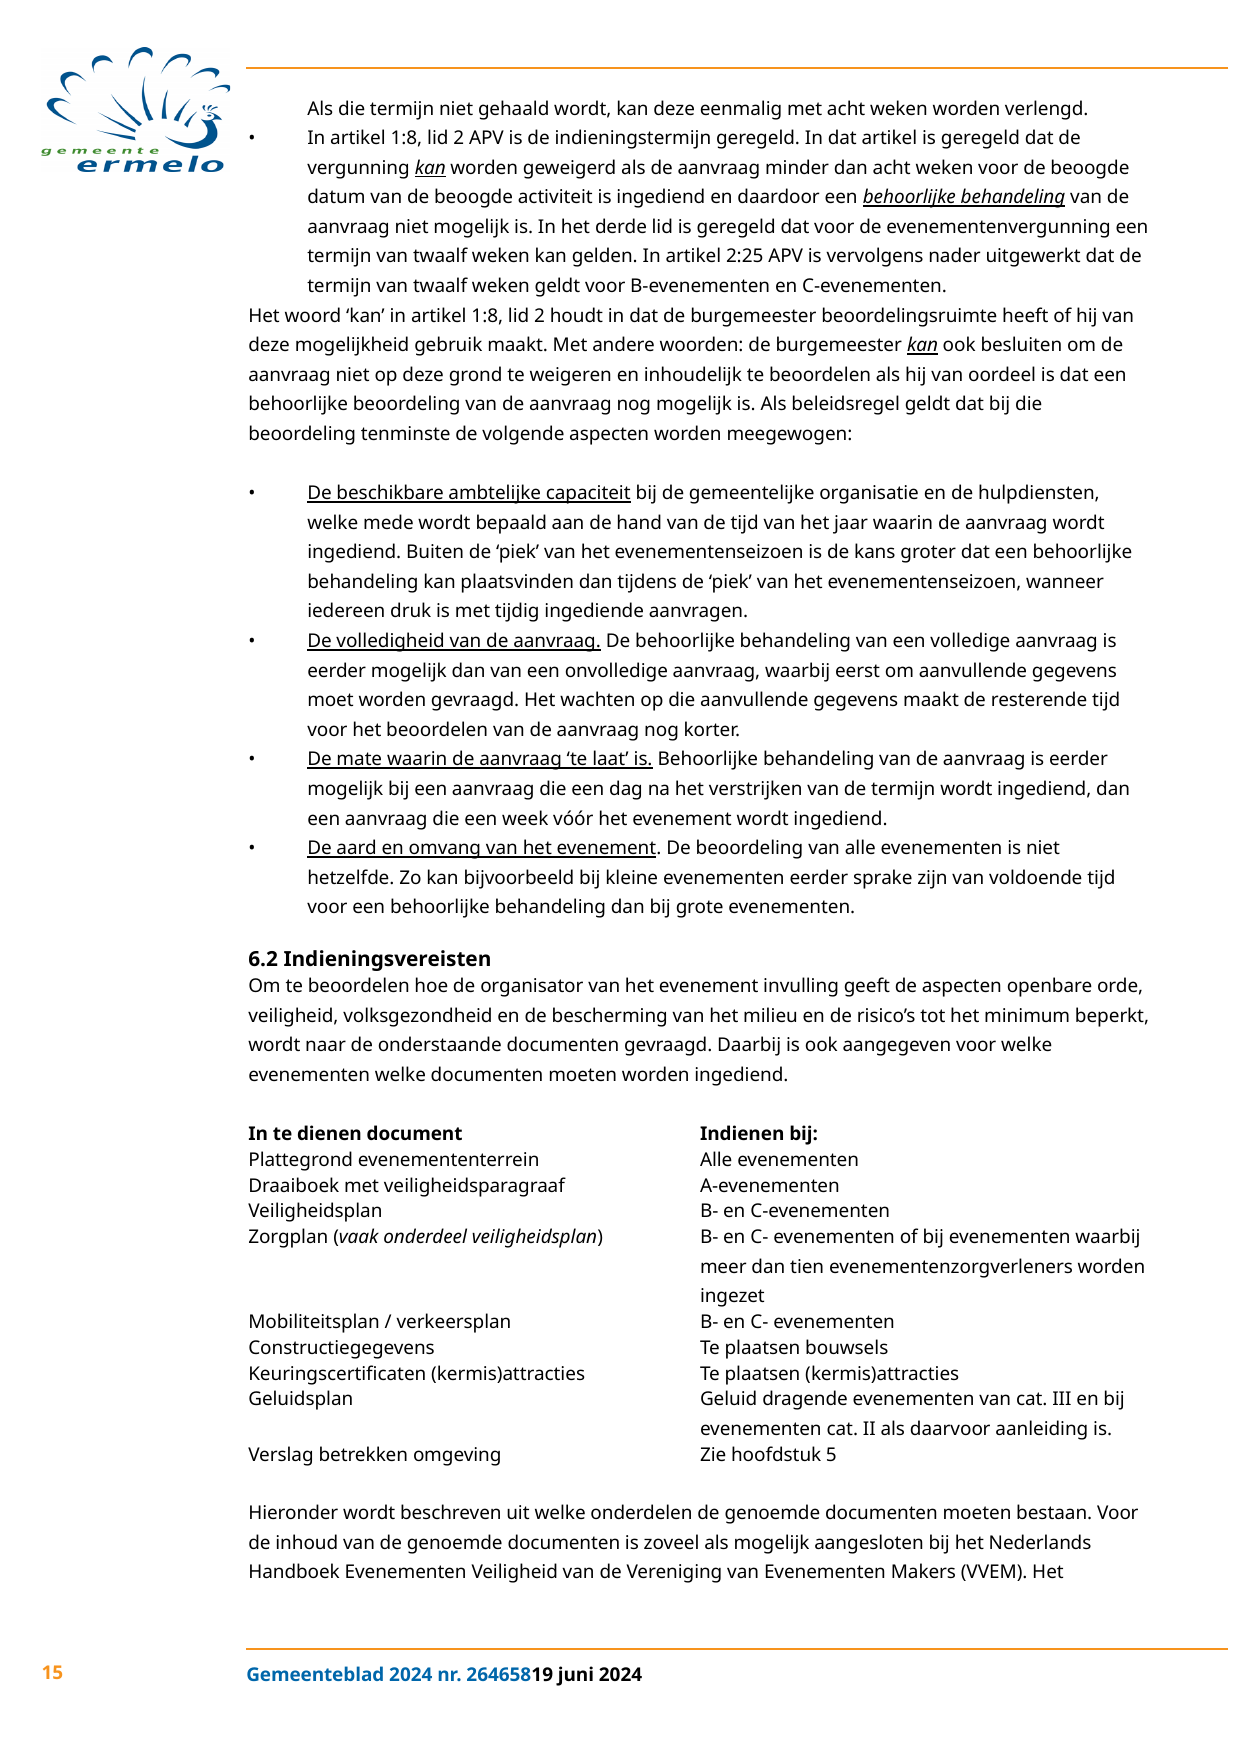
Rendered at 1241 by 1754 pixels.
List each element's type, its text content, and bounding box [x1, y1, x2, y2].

table_header In te dienen document [248, 1120, 700, 1146]
text Het woord ‘kan’ in artikel 1:8, lid 2 houdt in dat de burgemeester beoordelingsruimte heeft of hij van deze mogelijkheid gebruik maakt. Met andere woorden: de burgemeester kan ook besluiten om de aanvraag niet op deze grond te weigeren en inhoudelijk te beoordelen als hij van oordeel is dat een behoorlijke beoordeling van de aanvraag nog mogelijk is. Als beleidsregel geldt dat bij die beoordeling tenminste de volgende aspecten worden meegewogen: [248, 302, 1152, 446]
table_cell Draaiboek met veiligheidsparagraaf [248, 1172, 700, 1198]
table_cell Geluid dragende evenementen van cat. III en bij evenementen cat. II als daarvoor aanleiding is. [700, 1385, 1152, 1441]
list De aard en omvang van het evenement. De beoordeling van alle evenementen is niet hetzelfde. Zo kan bijvoorbeeld bij kleine evenementen eerder sprake zijn van voldoende tijd voor een behoorlijke behandeling dan bij grote evenementen. [248, 834, 1152, 919]
table_cell Zorgplan (vaak onderdeel veiligheidsplan) [248, 1223, 700, 1308]
table_cell Plattegrond evenemententerrein [248, 1146, 700, 1172]
list In artikel 1:8, lid 2 APV is de indieningstermijn geregeld. In dat artikel is geregeld dat de vergunning kan worden geweigerd als de aanvraag minder dan acht weken voor de beoogde datum van de beoogde activiteit is ingediend en daardoor een behoorlijke behandeling van de aanvraag niet mogelijk is. In het derde lid is geregeld dat voor de evenementenvergunning een termijn van twaalf weken kan gelden. In artikel 2:25 APV is vervolgens nader uitgewerkt dat de termijn van twaalf weken geldt voor B-evenementen en C-evenementen. [248, 124, 1152, 298]
table_cell Veiligheidsplan [248, 1198, 700, 1223]
table_cell Geluidsplan [248, 1385, 700, 1441]
picture [41, 47, 231, 172]
table_cell B- en C-evenementen [700, 1198, 1152, 1223]
table_header Indienen bij: [700, 1120, 1152, 1146]
text Hieronder wordt beschreven uit welke onderdelen de genoemde documenten moeten bestaan. Voor de inhoud van de genoemde documenten is zoveel als mogelijk aangesloten bij het Nederlands Handboek Evenementen Veiligheid van de Vereniging van Evenementen Makers (VVEM). Het [248, 1499, 1152, 1584]
table_cell Te plaatsen (kermis)attracties [700, 1360, 1152, 1385]
list De beschikbare ambtelijke capaciteit bij de gemeentelijke organisatie en de hulpdiensten, welke mede wordt bepaald aan de hand van de tijd van het jaar waarin de aanvraag wordt ingediend. Buiten de ‘piek’ van het evenementenseizoen is de kans groter dat een behoorlijke behandeling kan plaatsvinden dan tijdens de ‘piek’ van het evenementenseizoen, wanneer iedereen druk is met tijdig ingediende aanvragen. [248, 479, 1152, 623]
text 6.2 Indieningsvereisten [248, 944, 1152, 972]
table_cell Mobiliteitsplan / verkeersplan [248, 1308, 700, 1334]
list De mate waarin de aanvraag ‘te laat’ is. Behoorlijke behandeling van de aanvraag is eerder mogelijk bij een aanvraag die een dag na het verstrijken van de termijn wordt ingediend, dan een aanvraag die een week vóór het evenement wordt ingediend. [248, 746, 1152, 831]
table_cell Verslag betrekken omgeving [248, 1441, 700, 1466]
table_cell Zie hoofdstuk 5 [700, 1441, 1152, 1466]
table_cell Te plaatsen bouwsels [700, 1334, 1152, 1360]
list Als die termijn niet gehaald wordt, kan deze eenmalig met acht weken worden verlengd. [248, 95, 1152, 121]
table_cell Keuringscertificaten (kermis)attracties [248, 1360, 700, 1385]
list De volledigheid van de aanvraag. De behoorlijke behandeling van een volledige aanvraag is eerder mogelijk dan van een onvolledige aanvraag, waarbij eerst om aanvullende gegevens moet worden gevraagd. Het wachten op die aanvullende gegevens maakt de resterende tijd voor het beoordelen van de aanvraag nog korter. [248, 627, 1152, 742]
text Om te beoordelen hoe de organisator van het evenement invulling geeft de aspecten openbare orde, veiligheid, volksgezondheid en de bescherming van het milieu en de risico’s tot het minimum beperkt, wordt naar de onderstaande documenten gevraagd. Daarbij is ook aangegeven voor welke evenementen welke documenten moeten worden ingediend. [248, 972, 1152, 1087]
table_cell A-evenementen [700, 1172, 1152, 1198]
table_cell Alle evenementen [700, 1146, 1152, 1172]
table_cell B- en C- evenementen [700, 1308, 1152, 1334]
table_cell B- en C- evenementen of bij evenementen waarbij meer dan tien evenementenzorgverleners worden ingezet [700, 1223, 1152, 1308]
table_cell Constructiegegevens [248, 1334, 700, 1360]
